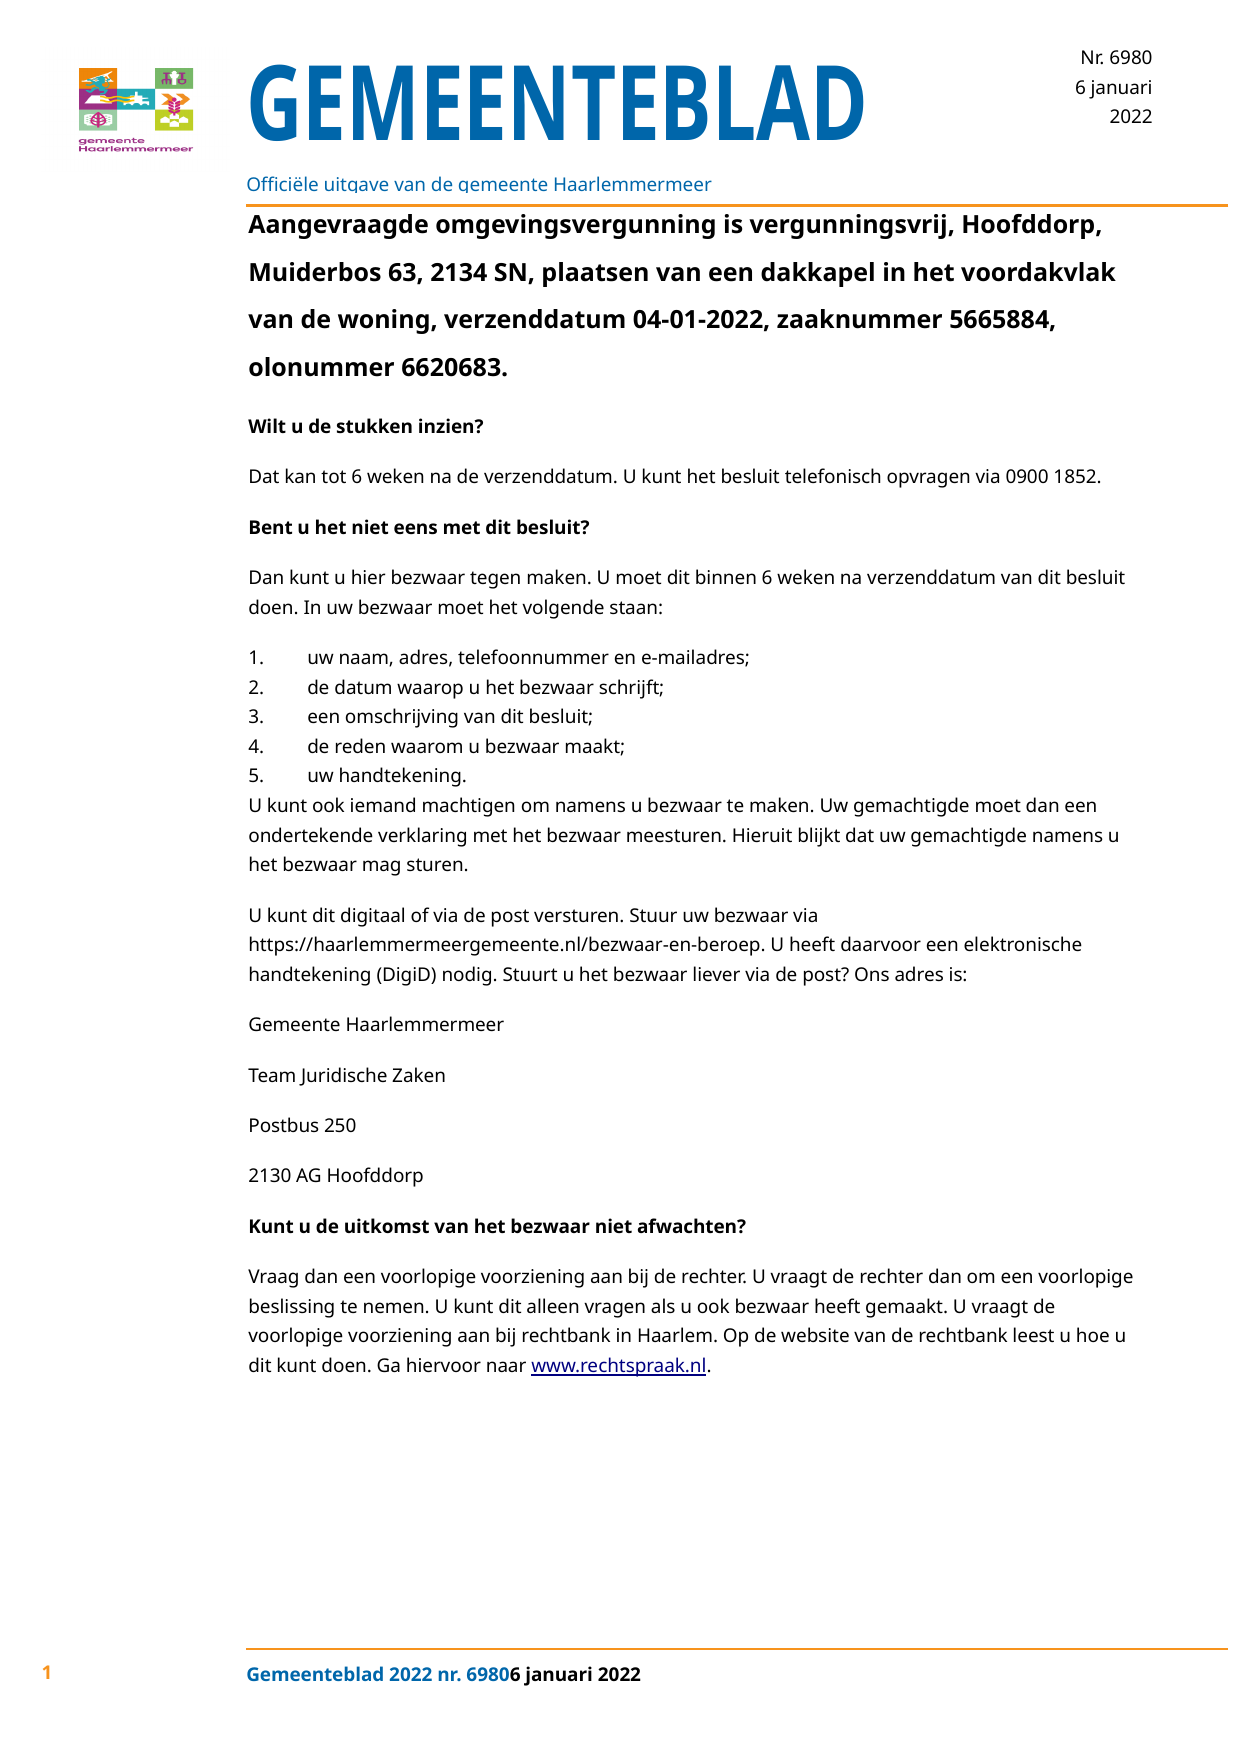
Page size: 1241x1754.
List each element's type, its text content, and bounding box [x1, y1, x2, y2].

picture [41, 47, 231, 172]
text Dan kunt u hier bezwaar tegen maken. U moet dit binnen 6 weken na verzenddatum van dit besluit doen. In uw bezwaar moet het volgende staan: [248, 564, 1152, 620]
text Vraag dan een voorlopige voorziening aan bij de rechter. U vraagt de rechter dan om een voorlopige beslissing te nemen. U kunt dit alleen vragen als u ook bezwaar heeft gemaakt. U vraagt de voorlopige voorziening aan bij rechtbank in Haarlem. Op de website van de rechtbank leest u hoe u dit kunt doen. Ga hiervoor naar www.rechtspraak.nl. [248, 1263, 1152, 1378]
text Team Juridische Zaken [248, 1062, 1152, 1088]
text Wilt u de stukken inzien? [248, 413, 1152, 439]
text U kunt dit digitaal of via de post versturen. Stuur uw bezwaar via https://haarlemmermeergemeente.nl/bezwaar-en-beroep. U heeft daarvoor een elektronische handtekening (DigiD) nodig. Stuurt u het bezwaar liever via de post? Ons adres is: [248, 902, 1152, 987]
list de reden waarom u bezwaar maakt; [248, 733, 1152, 759]
list uw handtekening. [248, 763, 1152, 788]
text Aangevraagde omgevingsvergunning is vergunningsvrij, Hoofddorp, Muiderbos 63, 2134 SN, plaatsen van een dakkapel in het voordakvlak van de woning, verzenddatum 04-01-2022, zaaknummer 5665884, olonummer 6620683. [248, 207, 1152, 384]
text Gemeente Haarlemmermeer [248, 1011, 1152, 1037]
text Kunt u de uitkomst van het bezwaar niet afwachten? [248, 1213, 1152, 1239]
text 2130 AG Hoofddorp [248, 1163, 1152, 1188]
list uw naam, adres, telefoonnummer en e-mailadres; [248, 644, 1152, 670]
text Postbus 250 [248, 1112, 1152, 1138]
text U kunt ook iemand machtigen om namens u bezwaar te maken. Uw gemachtigde moet dan een ondertekende verklaring met het bezwaar meesturen. Hieruit blijkt dat uw gemachtigde namens u het bezwaar mag sturen. [248, 792, 1152, 877]
list de datum waarop u het bezwaar schrijft; [248, 674, 1152, 700]
text Dat kan tot 6 weken na de verzenddatum. U kunt het besluit telefonisch opvragen via 0900 1852. [248, 463, 1152, 489]
text Bent u het niet eens met dit besluit? [248, 514, 1152, 540]
list een omschrijving van dit besluit; [248, 703, 1152, 729]
